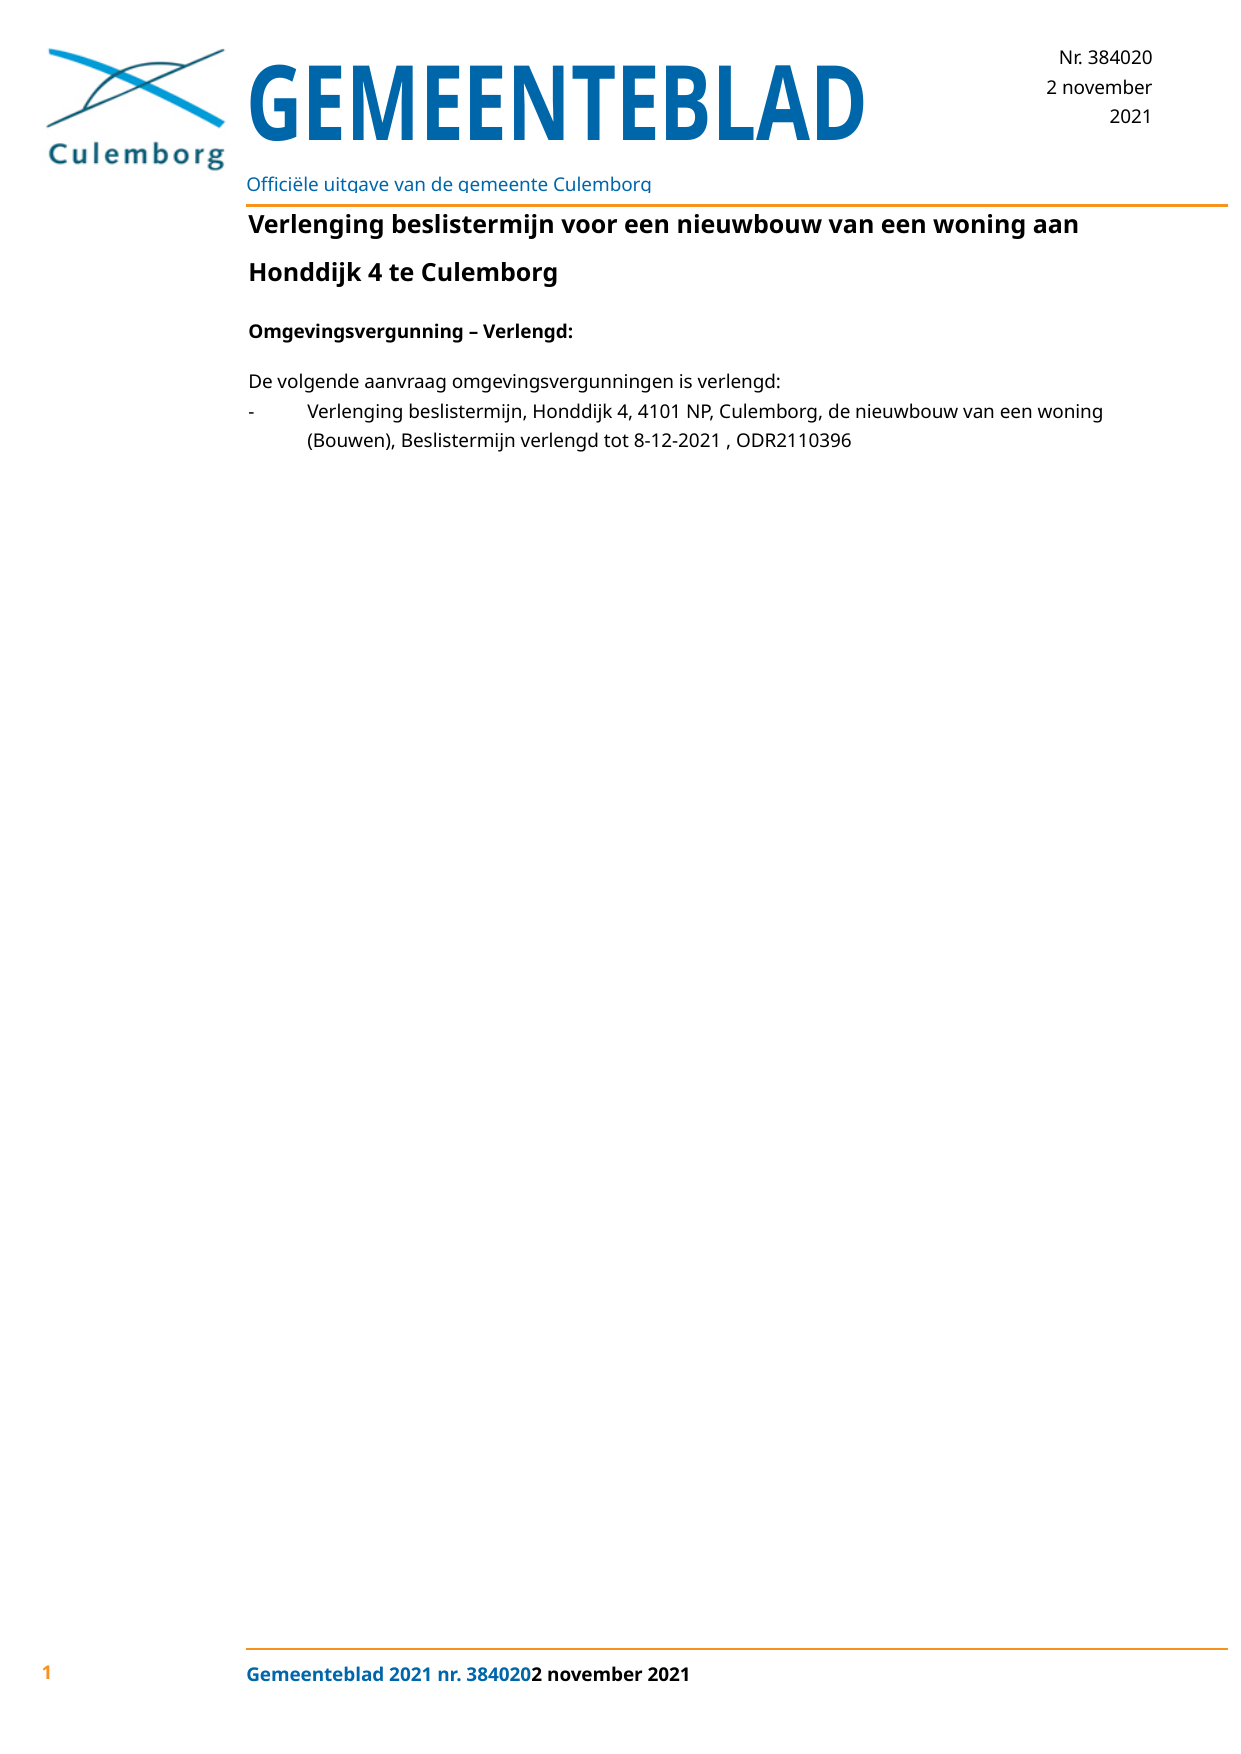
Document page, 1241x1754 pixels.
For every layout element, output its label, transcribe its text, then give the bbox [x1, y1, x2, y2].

text Omgevingsvergunning – Verlengd: [248, 318, 1152, 344]
list Verlenging beslistermijn, Honddijk 4, 4101 NP, Culemborg, de nieuwbouw van een woning (Bouwen), Beslistermijn verlengd tot 8-12-2021 , ODR2110396 [248, 398, 1152, 453]
picture [41, 47, 231, 172]
text Verlenging beslistermijn voor een nieuwbouw van een woning aan Honddijk 4 te Culemborg [248, 207, 1152, 288]
text De volgende aanvraag omgevingsvergunningen is verlengd: [248, 368, 1152, 394]
